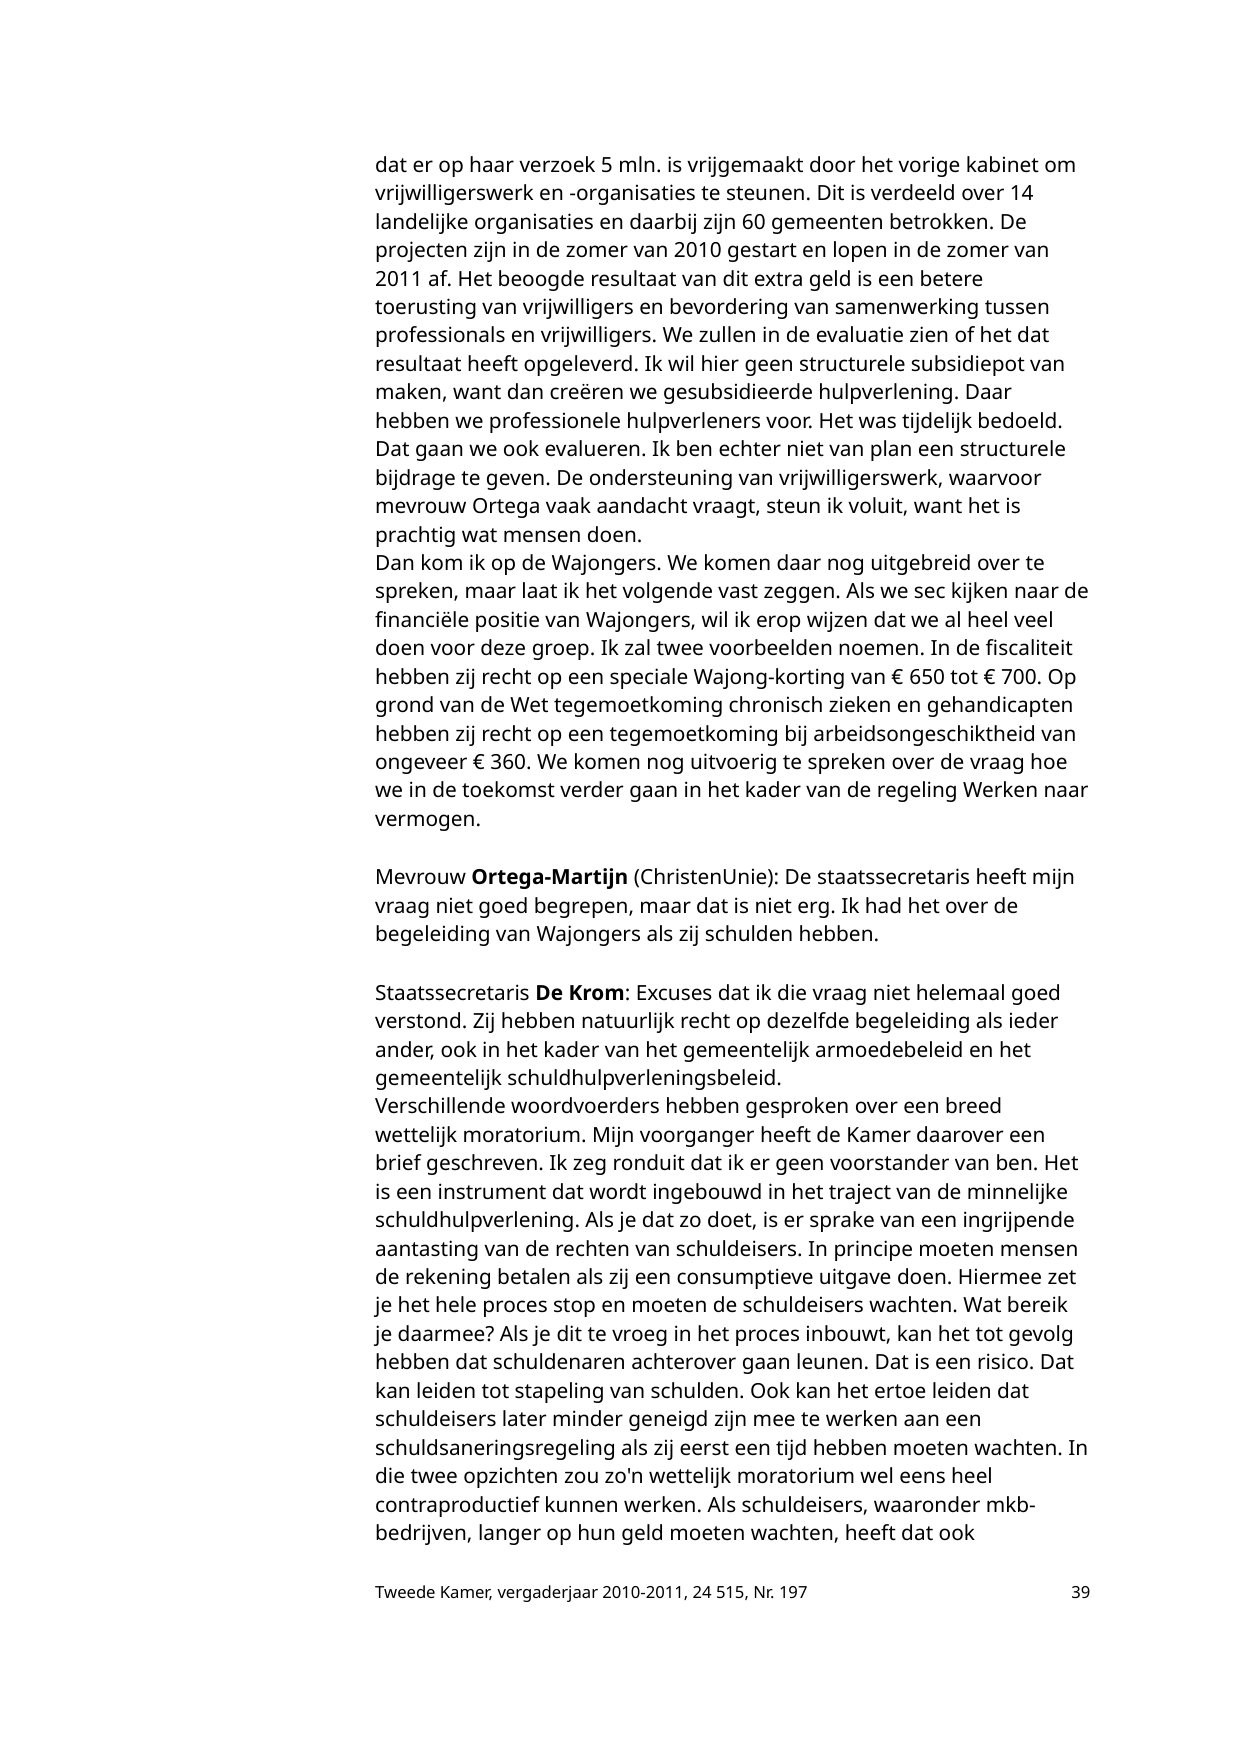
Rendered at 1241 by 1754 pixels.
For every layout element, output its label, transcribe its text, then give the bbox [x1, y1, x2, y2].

text Dan kom ik op de Wajongers. We komen daar nog uitgebreid over te spreken, maar laat ik het volgende vast zeggen. Als we sec kijken naar de financiële positie van Wajongers, wil ik erop wijzen dat we al heel veel doen voor deze groep. Ik zal twee voorbeelden noemen. In de fiscaliteit hebben zij recht op een speciale Wajong-korting van € 650 tot € 700. Op grond van de Wet tegemoetkoming chronisch zieken en gehandicapten hebben zij recht op een tegemoetkoming bij arbeidsongeschiktheid van ongeveer € 360. We komen nog uitvoerig te spreken over de vraag hoe we in de toekomst verder gaan in het kader van de regeling Werken naar vermogen. [375, 548, 1090, 832]
text Staatssecretaris De Krom: Excuses dat ik die vraag niet helemaal goed verstond. Zij hebben natuurlijk recht op dezelfde begeleiding als ieder ander, ook in het kader van het gemeentelijk armoedebeleid en het gemeentelijk schuldhulpverleningsbeleid. [375, 978, 1090, 1092]
text dat er op haar verzoek 5 mln. is vrijgemaakt door het vorige kabinet om vrijwilligerswerk en -organisaties te steunen. Dit is verdeeld over 14 landelijke organisaties en daarbij zijn 60 gemeenten betrokken. De projecten zijn in de zomer van 2010 gestart en lopen in de zomer van 2011 af. Het beoogde resultaat van dit extra geld is een betere toerusting van vrijwilligers en bevordering van samenwerking tussen professionals en vrijwilligers. We zullen in de evaluatie zien of het dat resultaat heeft opgeleverd. Ik wil hier geen structurele subsidiepot van maken, want dan creëren we gesubsidieerde hulpverlening. Daar hebben we professionele hulpverleners voor. Het was tijdelijk bedoeld. Dat gaan we ook evalueren. Ik ben echter niet van plan een structurele bijdrage te geven. De ondersteuning van vrijwilligerswerk, waarvoor mevrouw Ortega vaak aandacht vraagt, steun ik voluit, want het is prachtig wat mensen doen. [375, 150, 1090, 548]
text Verschillende woordvoerders hebben gesproken over een breed wettelijk moratorium. Mijn voorganger heeft de Kamer daarover een brief geschreven. Ik zeg ronduit dat ik er geen voorstander van ben. Het is een instrument dat wordt ingebouwd in het traject van de minnelijke schuldhulpverlening. Als je dat zo doet, is er sprake van een ingrijpende aantasting van de rechten van schuldeisers. In principe moeten mensen de rekening betalen als zij een consumptieve uitgave doen. Hiermee zet je het hele proces stop en moeten de schuldeisers wachten. Wat bereik je daarmee? Als je dit te vroeg in het proces inbouwt, kan het tot gevolg hebben dat schuldenaren achterover gaan leunen. Dat is een risico. Dat kan leiden tot stapeling van schulden. Ook kan het ertoe leiden dat schuldeisers later minder geneigd zijn mee te werken aan een schuldsaneringsregeling als zij eerst een tijd hebben moeten wachten. In die twee opzichten zou zo'n wettelijk moratorium wel eens heel contraproductief kunnen werken. Als schuldeisers, waaronder mkb-bedrijven, langer op hun geld moeten wachten, heeft dat ook [375, 1092, 1090, 1547]
text Mevrouw Ortega-Martijn (ChristenUnie): De staatssecretaris heeft mijn vraag niet goed begrepen, maar dat is niet erg. Ik had het over de begeleiding van Wajongers als zij schulden hebben. [375, 862, 1090, 948]
